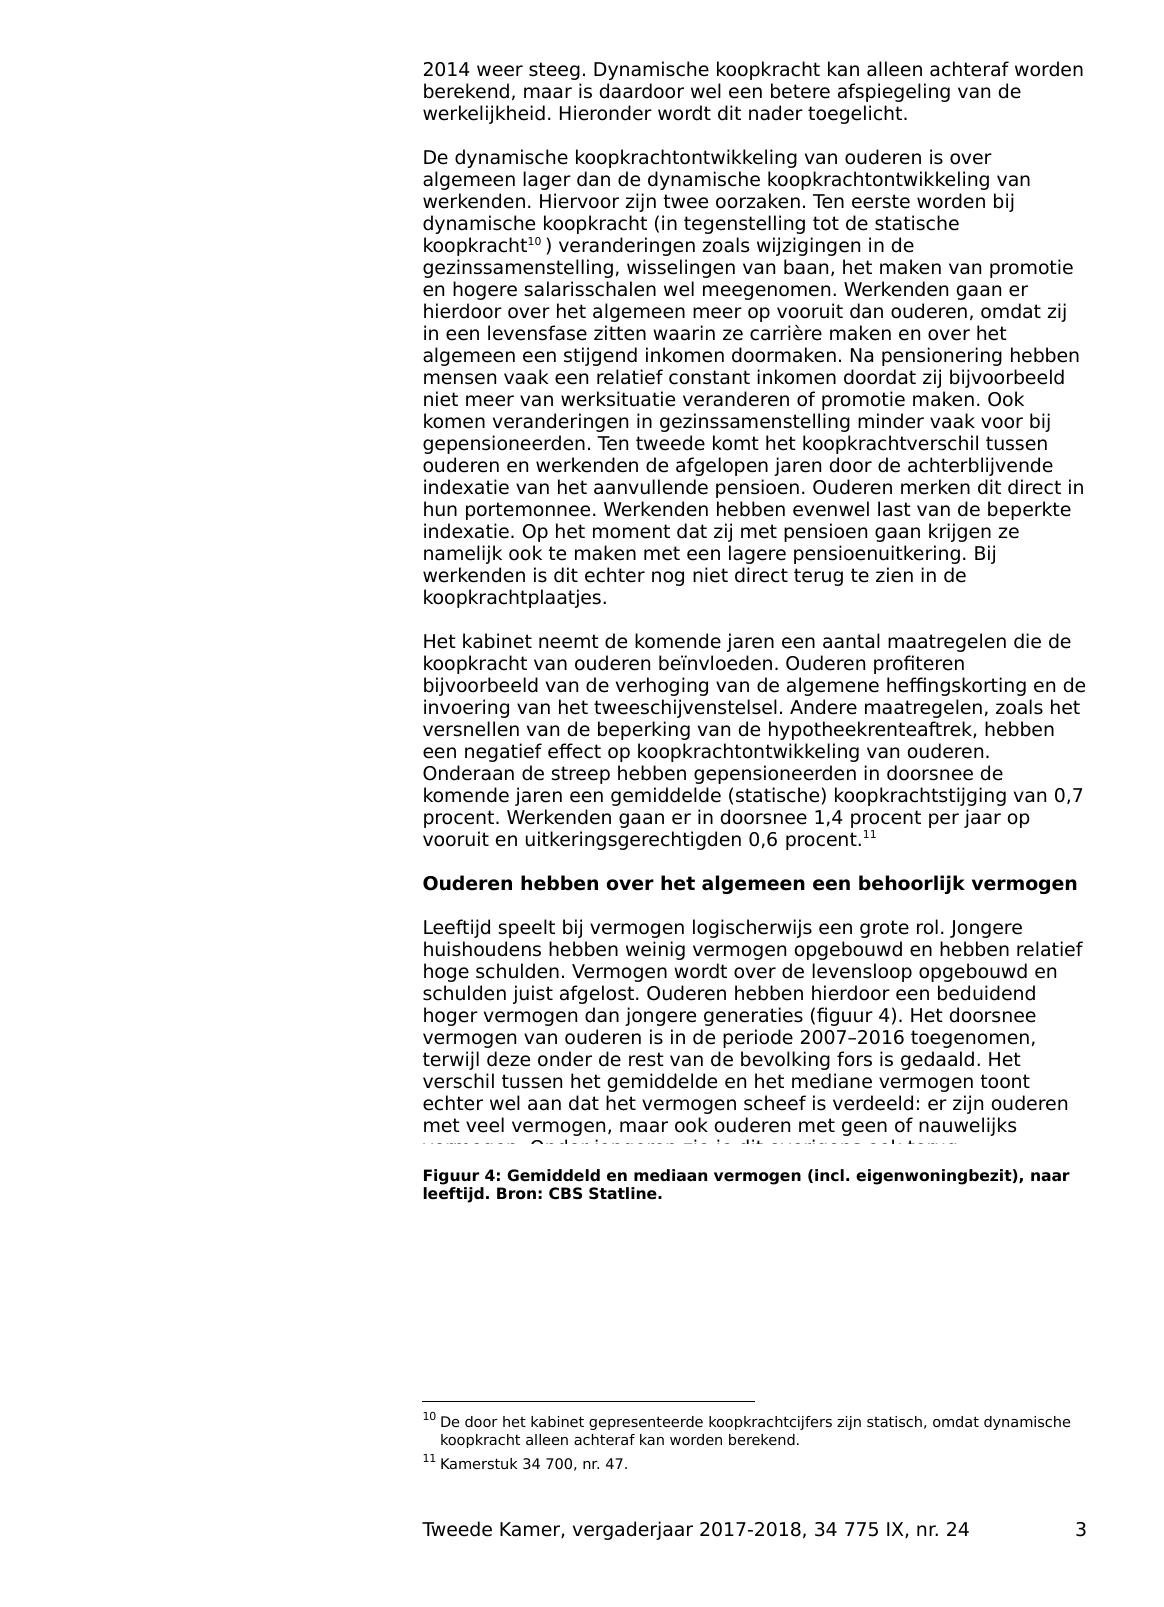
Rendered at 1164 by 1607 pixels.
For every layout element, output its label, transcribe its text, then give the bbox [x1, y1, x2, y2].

text Kamerstuk 34 700, nr. 47. [422, 1452, 1087, 1474]
text Leeftijd speelt bij vermogen logischerwijs een grote rol. Jongere huishoudens hebben weinig vermogen opgebouwd en hebben relatief hoge schulden. Vermogen wordt over de levensloop opgebouwd en schulden juist afgelost. Ouderen hebben hierdoor een beduidend hoger vermogen dan jongere generaties (figuur 4). Het doorsnee vermogen van ouderen is in de periode 2007–2016 toegenomen, terwijl deze onder de rest van de bevolking fors is gedaald. Het verschil tussen het gemiddelde en het mediane vermogen toont echter wel aan dat het vermogen scheef is verdeeld: er zijn ouderen met veel vermogen, maar ook ouderen met geen of nauwelijks vermogen. Onder jongeren zie je dit overigens ook terug. [422, 917, 1087, 1159]
text De dynamische koopkrachtontwikkeling van ouderen is over algemeen lager dan de dynamische koopkrachtontwikkeling van werkenden. Hiervoor zijn twee oorzaken. Ten eerste worden bij dynamische koopkracht (in tegenstelling tot de statische koopkracht) veranderingen zoals wijzigingen in de gezinssamenstelling, wisselingen van baan, het maken van promotie en hogere salarisschalen wel meegenomen. Werkenden gaan er hierdoor over het algemeen meer op vooruit dan ouderen, omdat zij in een levensfase zitten waarin ze carrière maken en over het algemeen een stijgend inkomen doormaken. Na pensionering hebben mensen vaak een relatief constant inkomen doordat zij bijvoorbeeld niet meer van werksituatie veranderen of promotie maken. Ook komen veranderingen in gezinssamenstelling minder vaak voor bij gepensioneerden. Ten tweede komt het koopkrachtverschil tussen ouderen en werkenden de afgelopen jaren door de achterblijvende indexatie van het aanvullende pensioen. Ouderen merken dit direct in hun portemonnee. Werkenden hebben evenwel last van de beperkte indexatie. Op het moment dat zij met pensioen gaan krijgen ze namelijk ook te maken met een lagere pensioenuitkering. Bij werkenden is dit echter nog niet direct terug te zien in de koopkrachtplaatjes. [422, 147, 1087, 609]
text 2014 weer steeg. Dynamische koopkracht kan alleen achteraf worden berekend, maar is daardoor wel een betere afspiegeling van de werkelijkheid. Hieronder wordt dit nader toegelicht. [422, 59, 1087, 125]
text De door het kabinet gepresenteerde koopkrachtcijfers zijn statisch, omdat dynamische koopkracht alleen achteraf kan worden berekend. [422, 1410, 1087, 1449]
text Figuur 4: Gemiddeld en mediaan vermogen (incl. eigenwoningbezit), naar leeftijd. Bron: CBS Statline. [422, 1167, 1072, 1203]
text Het kabinet neemt de komende jaren een aantal maatregelen die de koopkracht van ouderen beïnvloeden. Ouderen profiteren bijvoorbeeld van de verhoging van de algemene heffingskorting en de invoering van het tweeschijvenstelsel. Andere maatregelen, zoals het versnellen van de beperking van de hypotheekrenteaftrek, hebben een negatief effect op koopkrachtontwikkeling van ouderen. Onderaan de streep hebben gepensioneerden in doorsnee de komende jaren een gemiddelde (statische) koopkrachtstijging van 0,7 procent. Werkenden gaan er in doorsnee 1,4 procent per jaar op vooruit en uitkeringsgerechtigden 0,6 procent. [422, 631, 1087, 851]
subtitle Ouderen hebben over het algemeen een behoorlijk vermogen [422, 873, 1087, 895]
